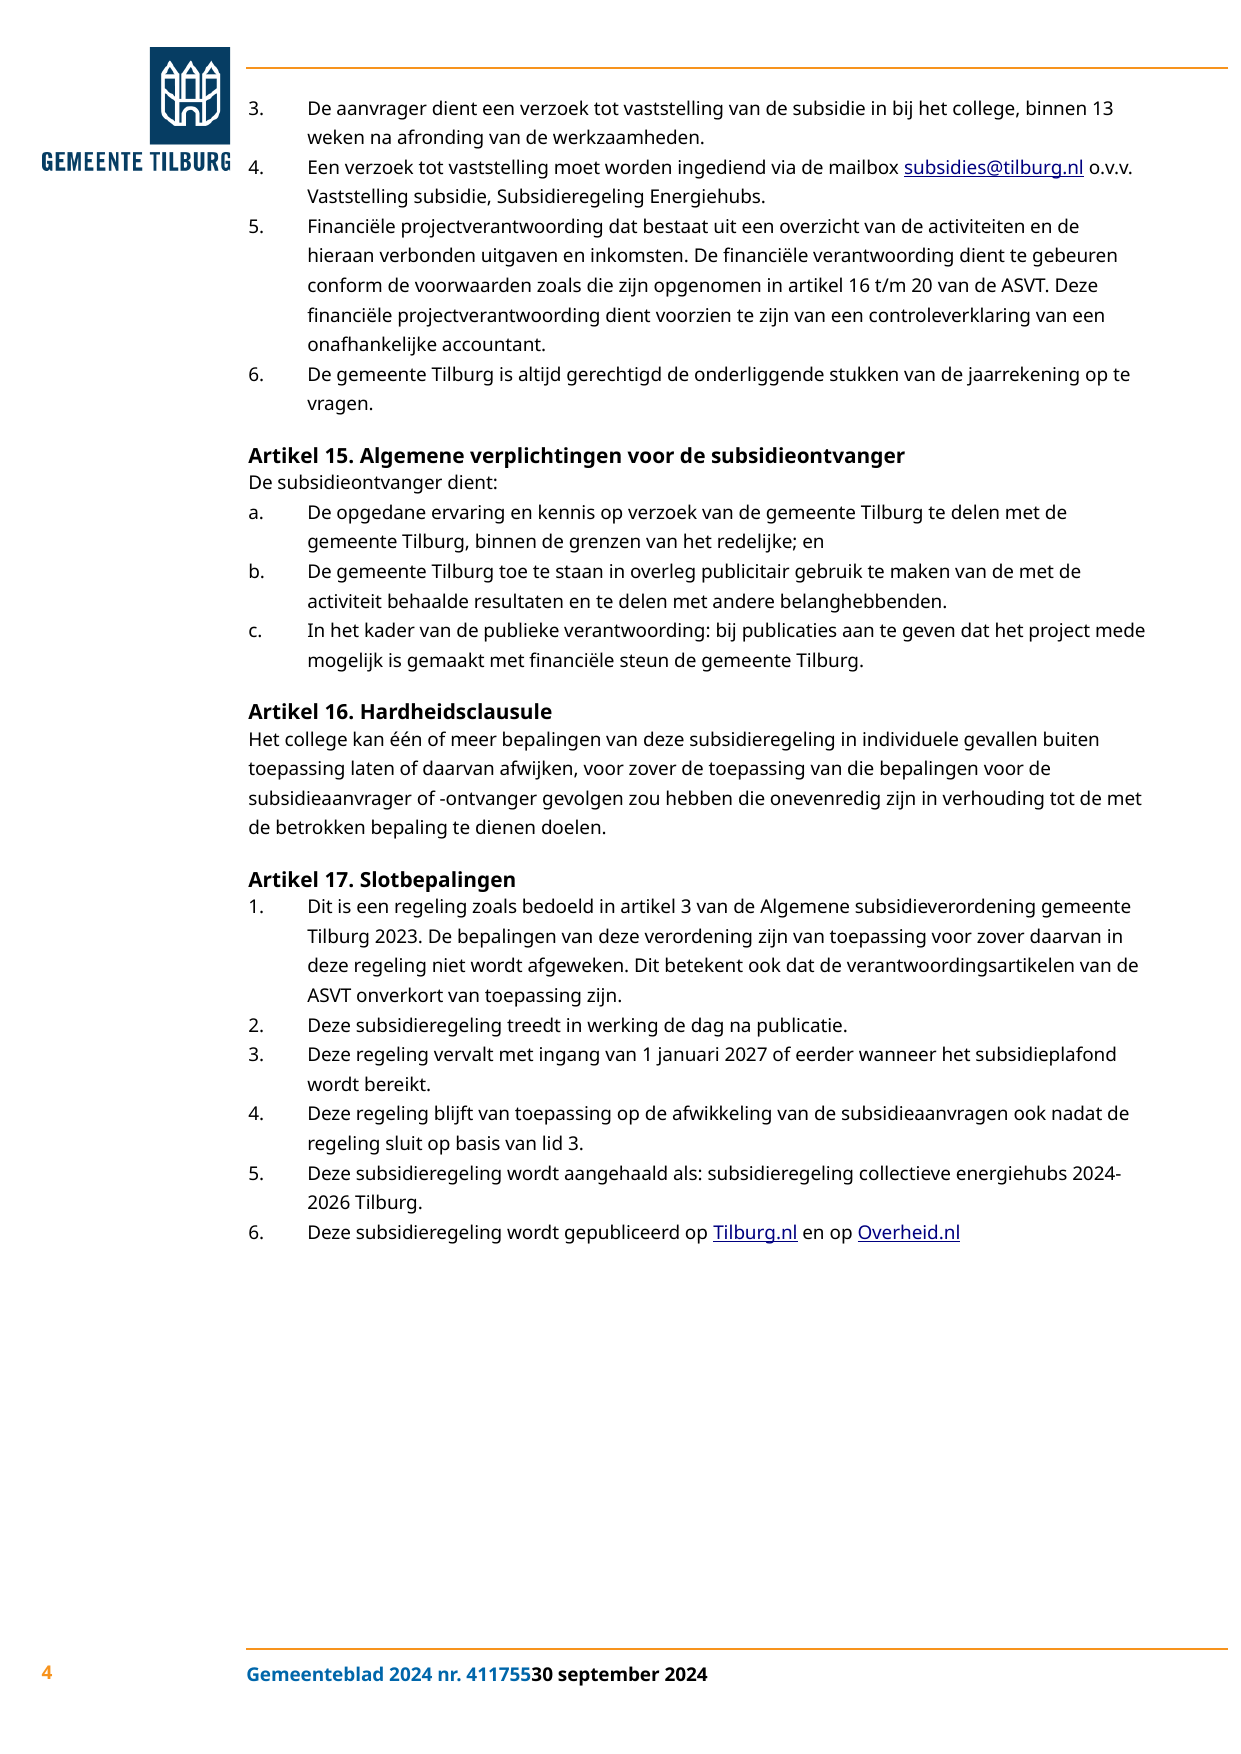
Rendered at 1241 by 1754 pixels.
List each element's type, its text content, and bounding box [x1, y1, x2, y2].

list Deze regeling blijft van toepassing op de afwikkeling van de subsidieaanvragen ook nadat de regeling sluit op basis van lid 3. [248, 1101, 1152, 1156]
text Het college kan één of meer bepalingen van deze subsidieregeling in individuele gevallen buiten toepassing laten of daarvan afwijken, voor zover de toepassing van die bepalingen voor de subsidieaanvrager of -ontvanger gevolgen zou hebben die onevenredig zijn in verhouding tot de met de betrokken bepaling te dienen doelen. [248, 726, 1152, 840]
text De subsidieontvanger dient: [248, 469, 1152, 495]
list De aanvrager dient een verzoek tot vaststelling van de subsidie in bij het college, binnen 13 weken na afronding van de werkzaamheden. [248, 95, 1152, 150]
list Financiële projectverantwoording dat bestaat uit een overzicht van de activiteiten en de hieraan verbonden uitgaven en inkomsten. De financiële verantwoording dient te gebeuren conform de voorwaarden zoals die zijn opgenomen in artikel 16 t/m 20 van de ASVT. Deze financiële projectverantwoording dient voorzien te zijn van een controleverklaring van een onafhankelijke accountant. [248, 213, 1152, 357]
picture [41, 47, 231, 172]
text Artikel 15. Algemene verplichtingen voor de subsidieontvanger [248, 441, 1152, 469]
text Artikel 17. Slotbepalingen [248, 865, 1152, 893]
list De gemeente Tilburg is altijd gerechtigd de onderliggende stukken van de jaarrekening op te vragen. [248, 361, 1152, 416]
list Deze regeling vervalt met ingang van 1 januari 2027 of eerder wanneer het subsidieplafond wordt bereikt. [248, 1041, 1152, 1097]
list De gemeente Tilburg toe te staan in overleg publicitair gebruik te maken van de met de activiteit behaalde resultaten en te delen met andere belanghebbenden. [248, 558, 1152, 613]
list In het kader van de publieke verantwoording: bij publicaties aan te geven dat het project mede mogelijk is gemaakt met financiële steun de gemeente Tilburg. [248, 617, 1152, 673]
list Deze subsidieregeling wordt gepubliceerd op Tilburg.nl en op Overheid.nl [248, 1219, 1152, 1244]
list De opgedane ervaring en kennis op verzoek van de gemeente Tilburg te delen met de gemeente Tilburg, binnen de grenzen van het redelijke; en [248, 499, 1152, 554]
text Artikel 16. Hardheidsclausule [248, 697, 1152, 726]
list Deze subsidieregeling wordt aangehaald als: subsidieregeling collectieve energiehubs 2024-2026 Tilburg. [248, 1160, 1152, 1215]
list Dit is een regeling zoals bedoeld in artikel 3 van de Algemene subsidieverordening gemeente Tilburg 2023. De bepalingen van deze verordening zijn van toepassing voor zover daarvan in deze regeling niet wordt afgeweken. Dit betekent ook dat de verantwoordingsartikelen van de ASVT onverkort van toepassing zijn. [248, 893, 1152, 1008]
list Deze subsidieregeling treedt in werking de dag na publicatie. [248, 1012, 1152, 1037]
list Een verzoek tot vaststelling moet worden ingediend via de mailbox subsidies@tilburg.nl o.v.v. Vaststelling subsidie, Subsidieregeling Energiehubs. [248, 154, 1152, 209]
